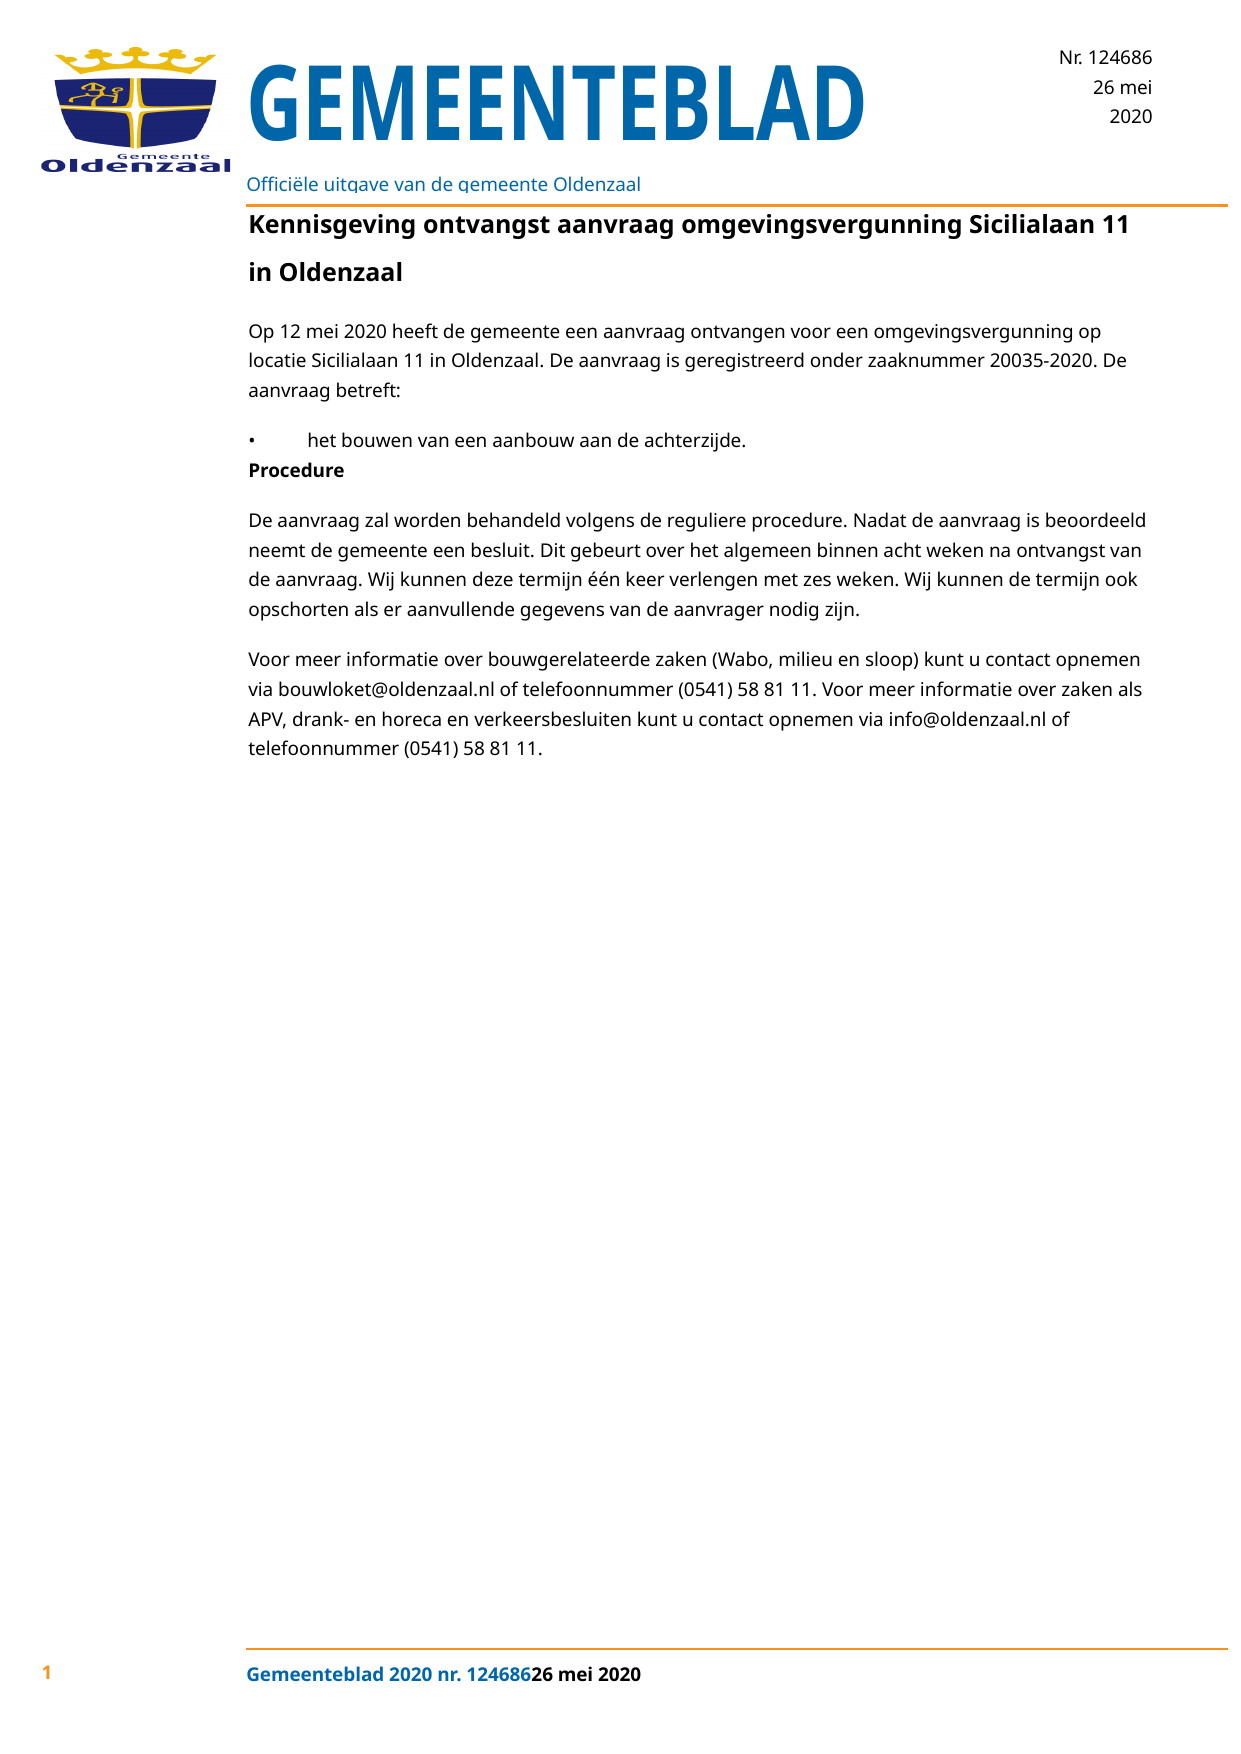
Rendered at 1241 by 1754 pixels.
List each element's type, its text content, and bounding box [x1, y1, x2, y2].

text Procedure [248, 457, 1152, 483]
picture [41, 47, 231, 172]
list het bouwen van een aanbouw aan de achterzijde. [248, 427, 1152, 453]
text Voor meer informatie over bouwgerelateerde zaken (Wabo, milieu en sloop) kunt u contact opnemen via bouwloket@oldenzaal.nl of telefoonnummer (0541) 58 81 11. Voor meer informatie over zaken als APV, drank- en horeca en verkeersbesluiten kunt u contact opnemen via info@oldenzaal.nl of telefoonnummer (0541) 58 81 11. [248, 647, 1152, 761]
text Op 12 mei 2020 heeft de gemeente een aanvraag ontvangen voor een omgevingsvergunning op locatie Sicilialaan 11 in Oldenzaal. De aanvraag is geregistreerd onder zaaknummer 20035-2020. De aanvraag betreft: [248, 318, 1152, 403]
text De aanvraag zal worden behandeld volgens de reguliere procedure. Nadat de aanvraag is beoordeeld neemt de gemeente een besluit. Dit gebeurt over het algemeen binnen acht weken na ontvangst van de aanvraag. Wij kunnen deze termijn één keer verlengen met zes weken. Wij kunnen de termijn ook opschorten als er aanvullende gegevens van de aanvrager nodig zijn. [248, 507, 1152, 622]
text Kennisgeving ontvangst aanvraag omgevingsvergunning Sicilialaan 11 in Oldenzaal [248, 207, 1152, 288]
